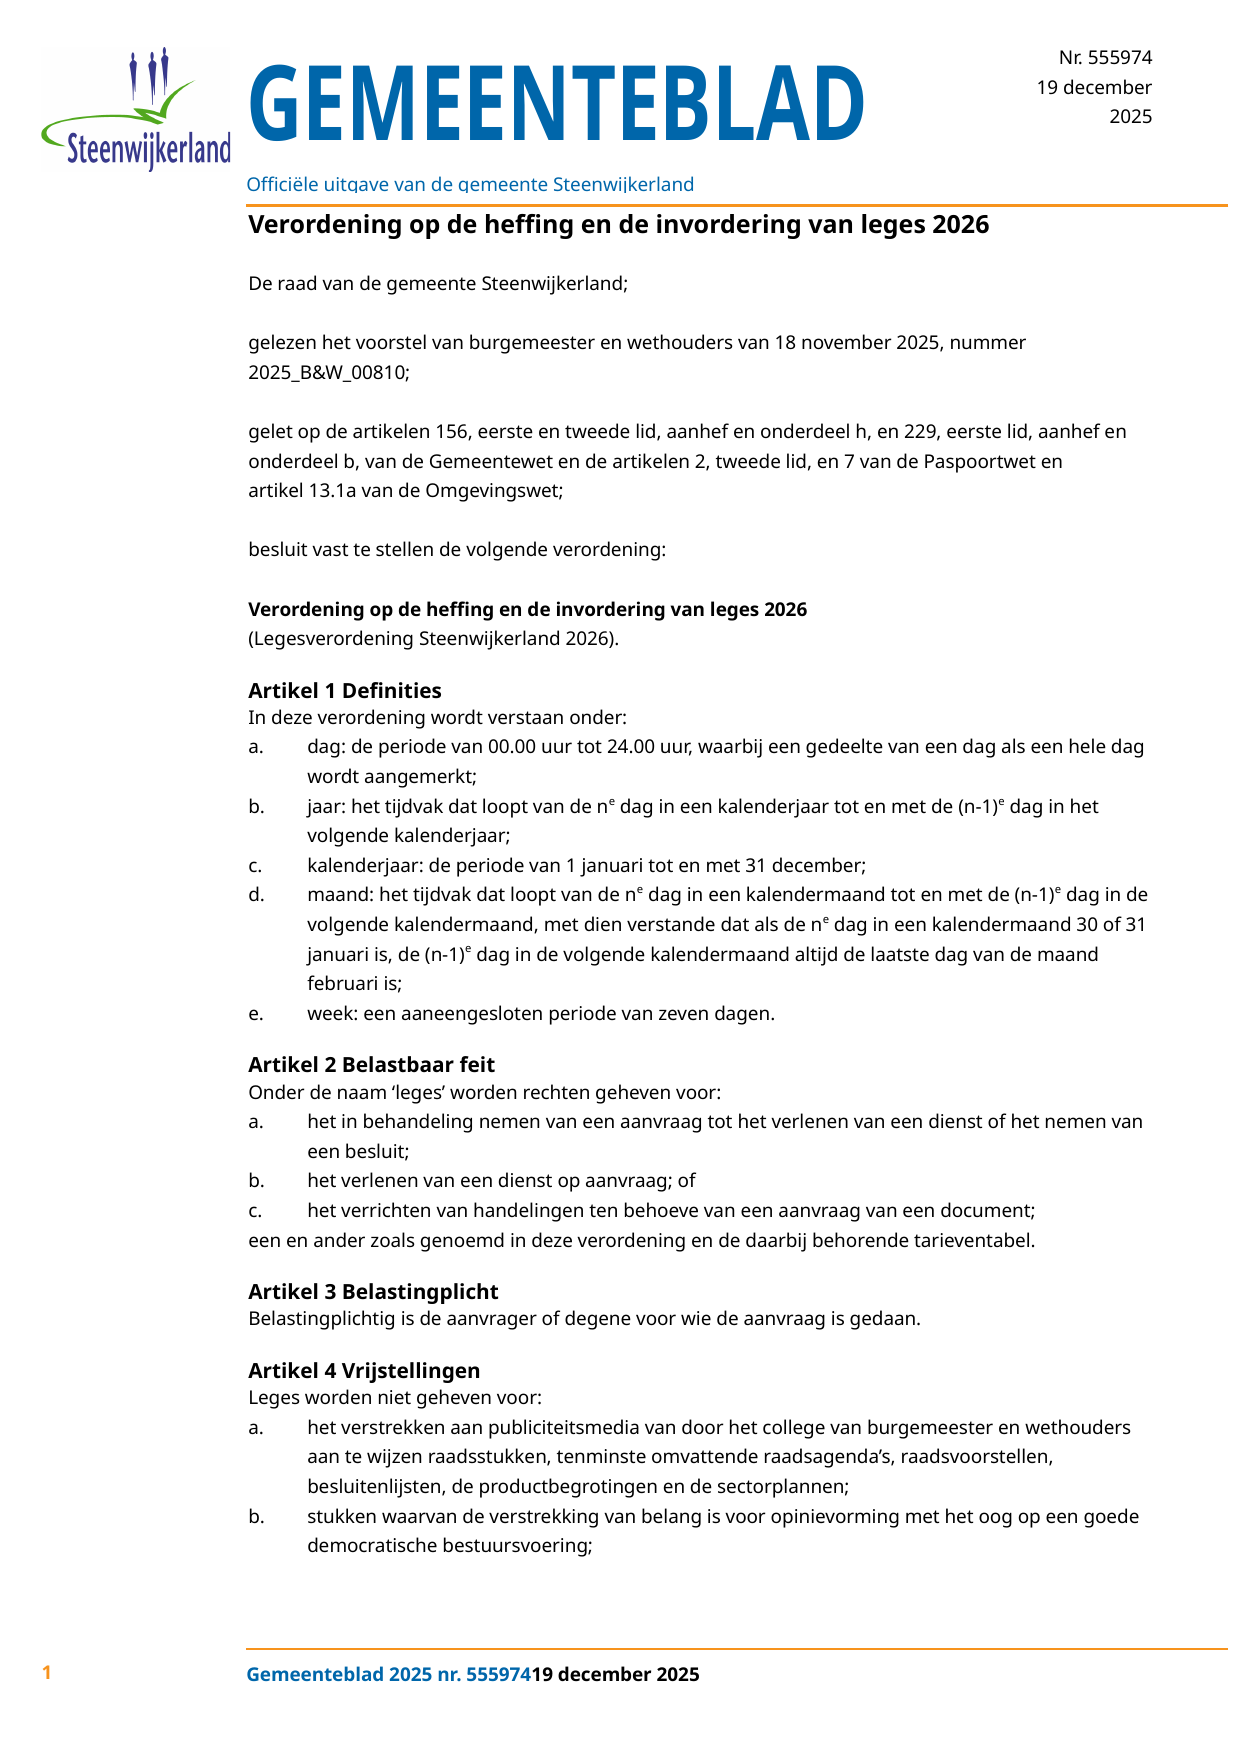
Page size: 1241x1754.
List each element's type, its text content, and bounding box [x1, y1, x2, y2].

picture [41, 47, 231, 172]
list kalenderjaar: de periode van 1 januari tot en met 31 december; [248, 852, 1152, 878]
list jaar: het tijdvak dat loopt van de ne dag in een kalenderjaar tot en met de (n-1)e dag in het volgende kalenderjaar; [248, 793, 1152, 848]
text Onder de naam ‘leges’ worden rechten geheven voor: [248, 1079, 1152, 1104]
text Artikel 3 Belastingplicht [248, 1277, 1152, 1306]
text Artikel 2 Belastbaar feit [248, 1050, 1152, 1079]
text Artikel 4 Vrijstellingen [248, 1356, 1152, 1384]
list het verlenen van een dienst op aanvraag; of [248, 1168, 1152, 1193]
text een en ander zoals genoemd in deze verordening en de daarbij behorende tarieventabel. [248, 1227, 1152, 1252]
text artikel 13.1a van de Omgevingswet; [248, 477, 1152, 503]
text Belastingplichtig is de aanvrager of degene voor wie de aanvraag is gedaan. [248, 1306, 1152, 1331]
text In deze verordening wordt verstaan onder: [248, 704, 1152, 730]
text Artikel 1 Definities [248, 676, 1152, 704]
list het verstrekken aan publiciteitsmedia van door het college van burgemeester en wethouders aan te wijzen raadsstukken, tenminste omvattende raadsagenda’s, raadsvoorstellen, besluitenlijsten, de productbegrotingen en de sectorplannen; [248, 1414, 1152, 1499]
text Verordening op de heffing en de invordering van leges 2026 [248, 207, 1152, 241]
list maand: het tijdvak dat loopt van de ne dag in een kalendermaand tot en met de (n-1)e dag in de volgende kalendermaand, met dien verstande dat als de ne dag in een kalendermaand 30 of 31 januari is, de (n-1)e dag in de volgende kalendermaand altijd de laatste dag van de maand februari is; [248, 882, 1152, 996]
text Leges worden niet geheven voor: [248, 1384, 1152, 1410]
list het in behandeling nemen van een aanvraag tot het verlenen van een dienst of het nemen van een besluit; [248, 1108, 1152, 1164]
list dag: de periode van 00.00 uur tot 24.00 uur, waarbij een gedeelte van een dag als een hele dag wordt aangemerkt; [248, 734, 1152, 789]
text (Legesverordening Steenwijkerland 2026). [248, 625, 1152, 651]
text De raad van de gemeente Steenwijkerland; [248, 270, 1152, 296]
list het verrichten van handelingen ten behoeve van een aanvraag van een document; [248, 1197, 1152, 1223]
text gelezen het voorstel van burgemeester en wethouders van 18 november 2025, nummer 2025_B&W_00810; [248, 329, 1152, 385]
list stukken waarvan de verstrekking van belang is voor opinievorming met het oog op een goede democratische bestuursvoering; [248, 1503, 1152, 1558]
list week: een aaneengesloten periode van zeven dagen. [248, 1000, 1152, 1026]
text Verordening op de heffing en de invordering van leges 2026 [248, 596, 1152, 621]
text gelet op de artikelen 156, eerste en tweede lid, aanhef en onderdeel h, en 229, eerste lid, aanhef en onderdeel b, van de Gemeentewet en de artikelen 2, tweede lid, en 7 van de Paspoortwet en [248, 418, 1152, 473]
text besluit vast te stellen de volgende verordening: [248, 537, 1152, 562]
